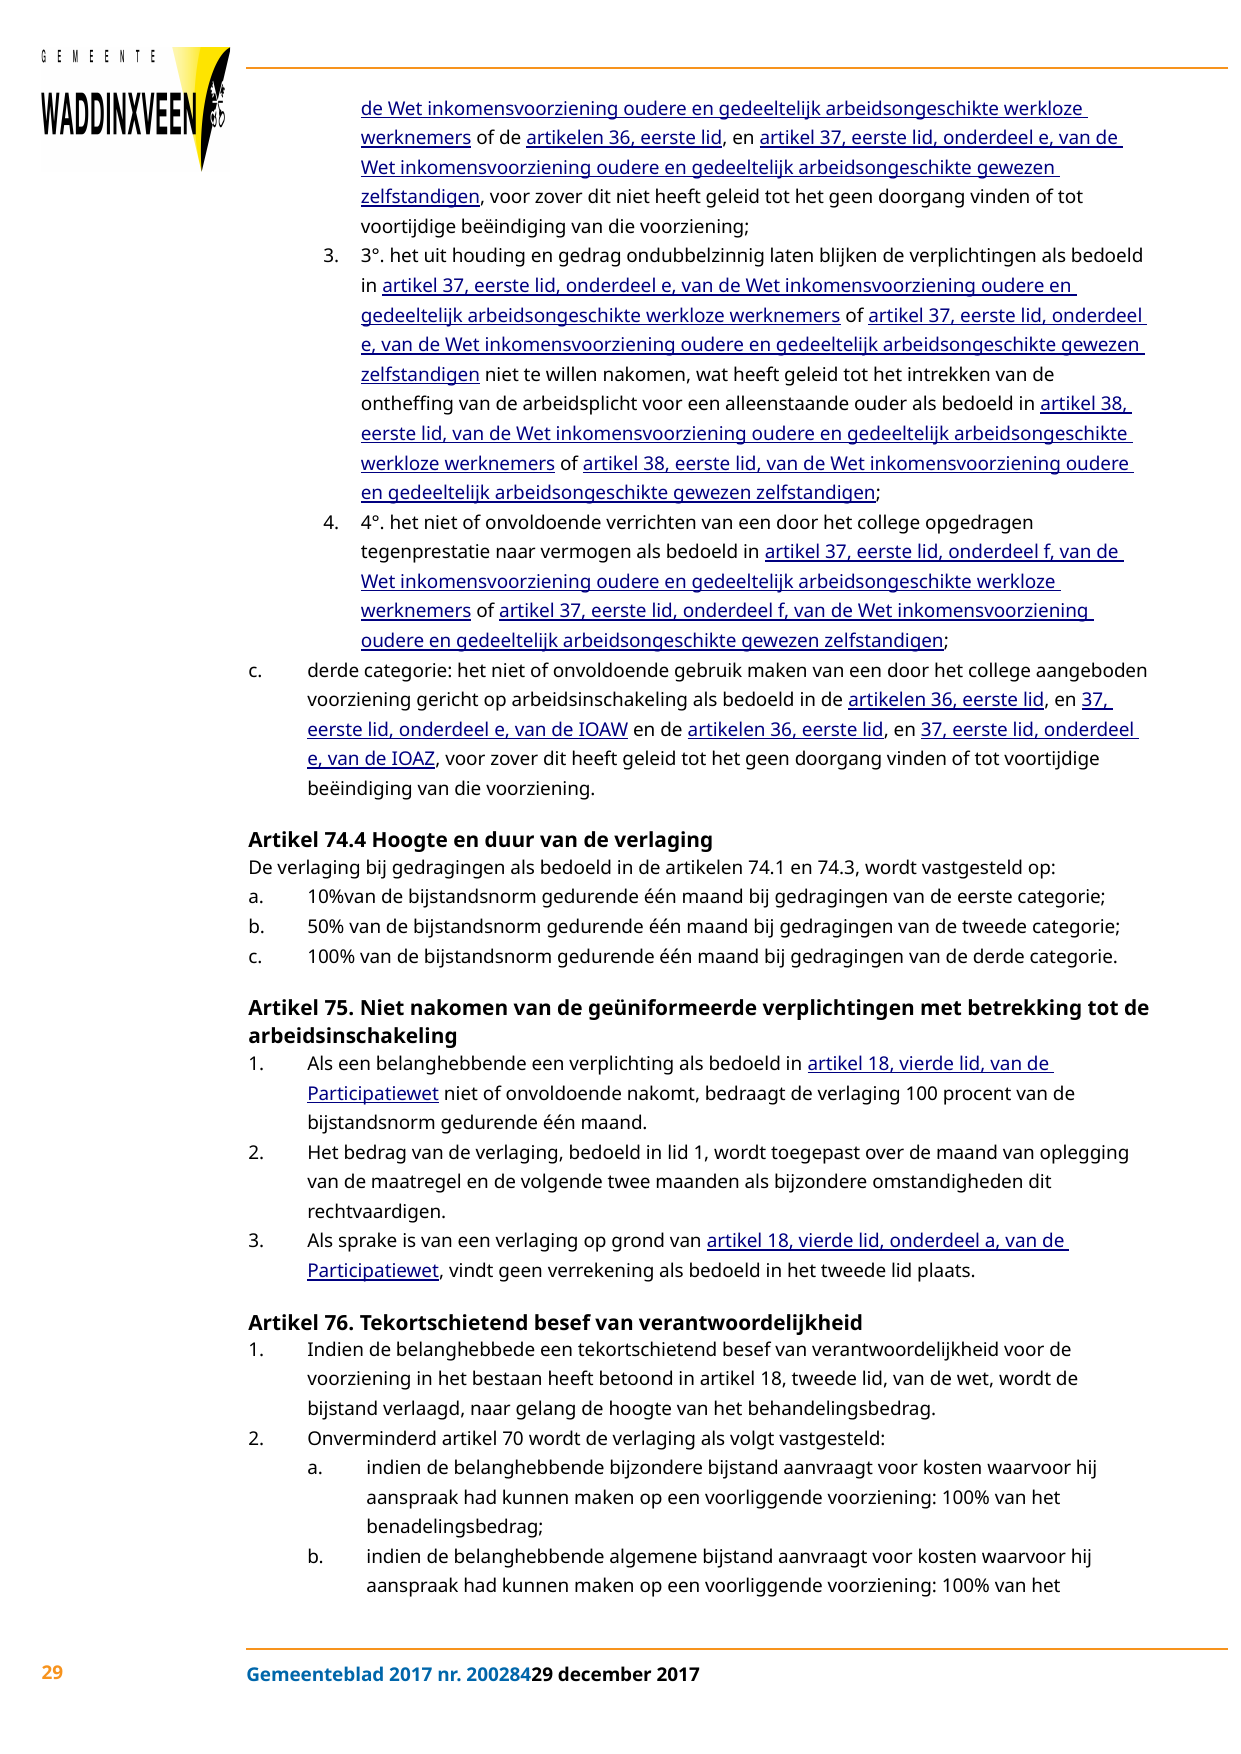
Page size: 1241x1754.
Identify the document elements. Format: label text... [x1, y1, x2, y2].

text Artikel 76. Tekortschietend besef van verantwoordelijkheid [248, 1308, 1152, 1336]
list Onverminderd artikel 70 wordt de verlaging als volgt vastgesteld: [248, 1425, 1152, 1451]
list Als sprake is van een verlaging op grond van artikel 18, vierde lid, onderdeel a, van de Participatiewet, vindt geen verrekening als bedoeld in het tweede lid plaats. [248, 1228, 1152, 1283]
list Het bedrag van de verlaging, bedoeld in lid 1, wordt toegepast over de maand van oplegging van de maatregel en de volgende twee maanden als bijzondere omstandigheden dit rechtvaardigen. [248, 1139, 1152, 1224]
list de Wet inkomensvoorziening oudere en gedeeltelijk arbeidsongeschikte werkloze werknemers of de artikelen 36, eerste lid, en artikel 37, eerste lid, onderdeel e, van de Wet inkomensvoorziening oudere en gedeeltelijk arbeidsongeschikte gewezen zelfstandigen, voor zover dit niet heeft geleid tot het geen doorgang vinden of tot voortijdige beëindiging van die voorziening; [323, 95, 1152, 239]
list Indien de belanghebbede een tekortschietend besef van verantwoordelijkheid voor de voorziening in het bestaan heeft betoond in artikel 18, tweede lid, van de wet, wordt de bijstand verlaagd, naar gelang de hoogte van het behandelingsbedrag. [248, 1336, 1152, 1421]
list 100% van de bijstandsnorm gedurende één maand bij gedragingen van de derde categorie. [248, 943, 1152, 968]
list 10%van de bijstandsnorm gedurende één maand bij gedragingen van de eerste categorie; [248, 884, 1152, 909]
list Als een belanghebbende een verplichting als bedoeld in artikel 18, vierde lid, van de Participatiewet niet of onvoldoende nakomt, bedraagt de verlaging 100 procent van de bijstandsnorm gedurende één maand. [248, 1050, 1152, 1135]
picture [41, 47, 231, 172]
list 50% van de bijstandsnorm gedurende één maand bij gedragingen van de tweede categorie; [248, 913, 1152, 939]
text Artikel 74.4 Hoogte en duur van de verlaging [248, 826, 1152, 854]
text Artikel 75. Niet nakomen van de geüniformeerde verplichtingen met betrekking tot de arbeidsinschakeling [248, 993, 1152, 1050]
list 4°. het niet of onvoldoende verrichten van een door het college opgedragen tegenprestatie naar vermogen als bedoeld in artikel 37, eerste lid, onderdeel f, van de Wet inkomensvoorziening oudere en gedeeltelijk arbeidsongeschikte werkloze werknemers of artikel 37, eerste lid, onderdeel f, van de Wet inkomensvoorziening oudere en gedeeltelijk arbeidsongeschikte gewezen zelfstandigen; [323, 509, 1152, 653]
list indien de belanghebbende algemene bijstand aanvraagt voor kosten waarvoor hij aanspraak had kunnen maken op een voorliggende voorziening: 100% van het [307, 1543, 1152, 1598]
list indien de belanghebbende bijzondere bijstand aanvraagt voor kosten waarvoor hij aanspraak had kunnen maken op een voorliggende voorziening: 100% van het benadelingsbedrag; [307, 1454, 1152, 1539]
text De verlaging bij gedragingen als bedoeld in de artikelen 74.1 en 74.3, wordt vastgesteld op: [248, 854, 1152, 880]
list 3°. het uit houding en gedrag ondubbelzinnig laten blijken de verplichtingen als bedoeld in artikel 37, eerste lid, onderdeel e, van de Wet inkomensvoorziening oudere en gedeeltelijk arbeidsongeschikte werkloze werknemers of artikel 37, eerste lid, onderdeel e, van de Wet inkomensvoorziening oudere en gedeeltelijk arbeidsongeschikte gewezen zelfstandigen niet te willen nakomen, wat heeft geleid tot het intrekken van de ontheffing van de arbeidsplicht voor een alleenstaande ouder als bedoeld in artikel 38, eerste lid, van de Wet inkomensvoorziening oudere en gedeeltelijk arbeidsongeschikte werkloze werknemers of artikel 38, eerste lid, van de Wet inkomensvoorziening oudere en gedeeltelijk arbeidsongeschikte gewezen zelfstandigen; [323, 243, 1152, 505]
list derde categorie: het niet of onvoldoende gebruik maken van een door het college aangeboden voorziening gericht op arbeidsinschakeling als bedoeld in de artikelen 36, eerste lid, en 37, eerste lid, onderdeel e, van de IOAW en de artikelen 36, eerste lid, en 37, eerste lid, onderdeel e, van de IOAZ, voor zover dit heeft geleid tot het geen doorgang vinden of tot voortijdige beëindiging van die voorziening. [248, 657, 1152, 801]
